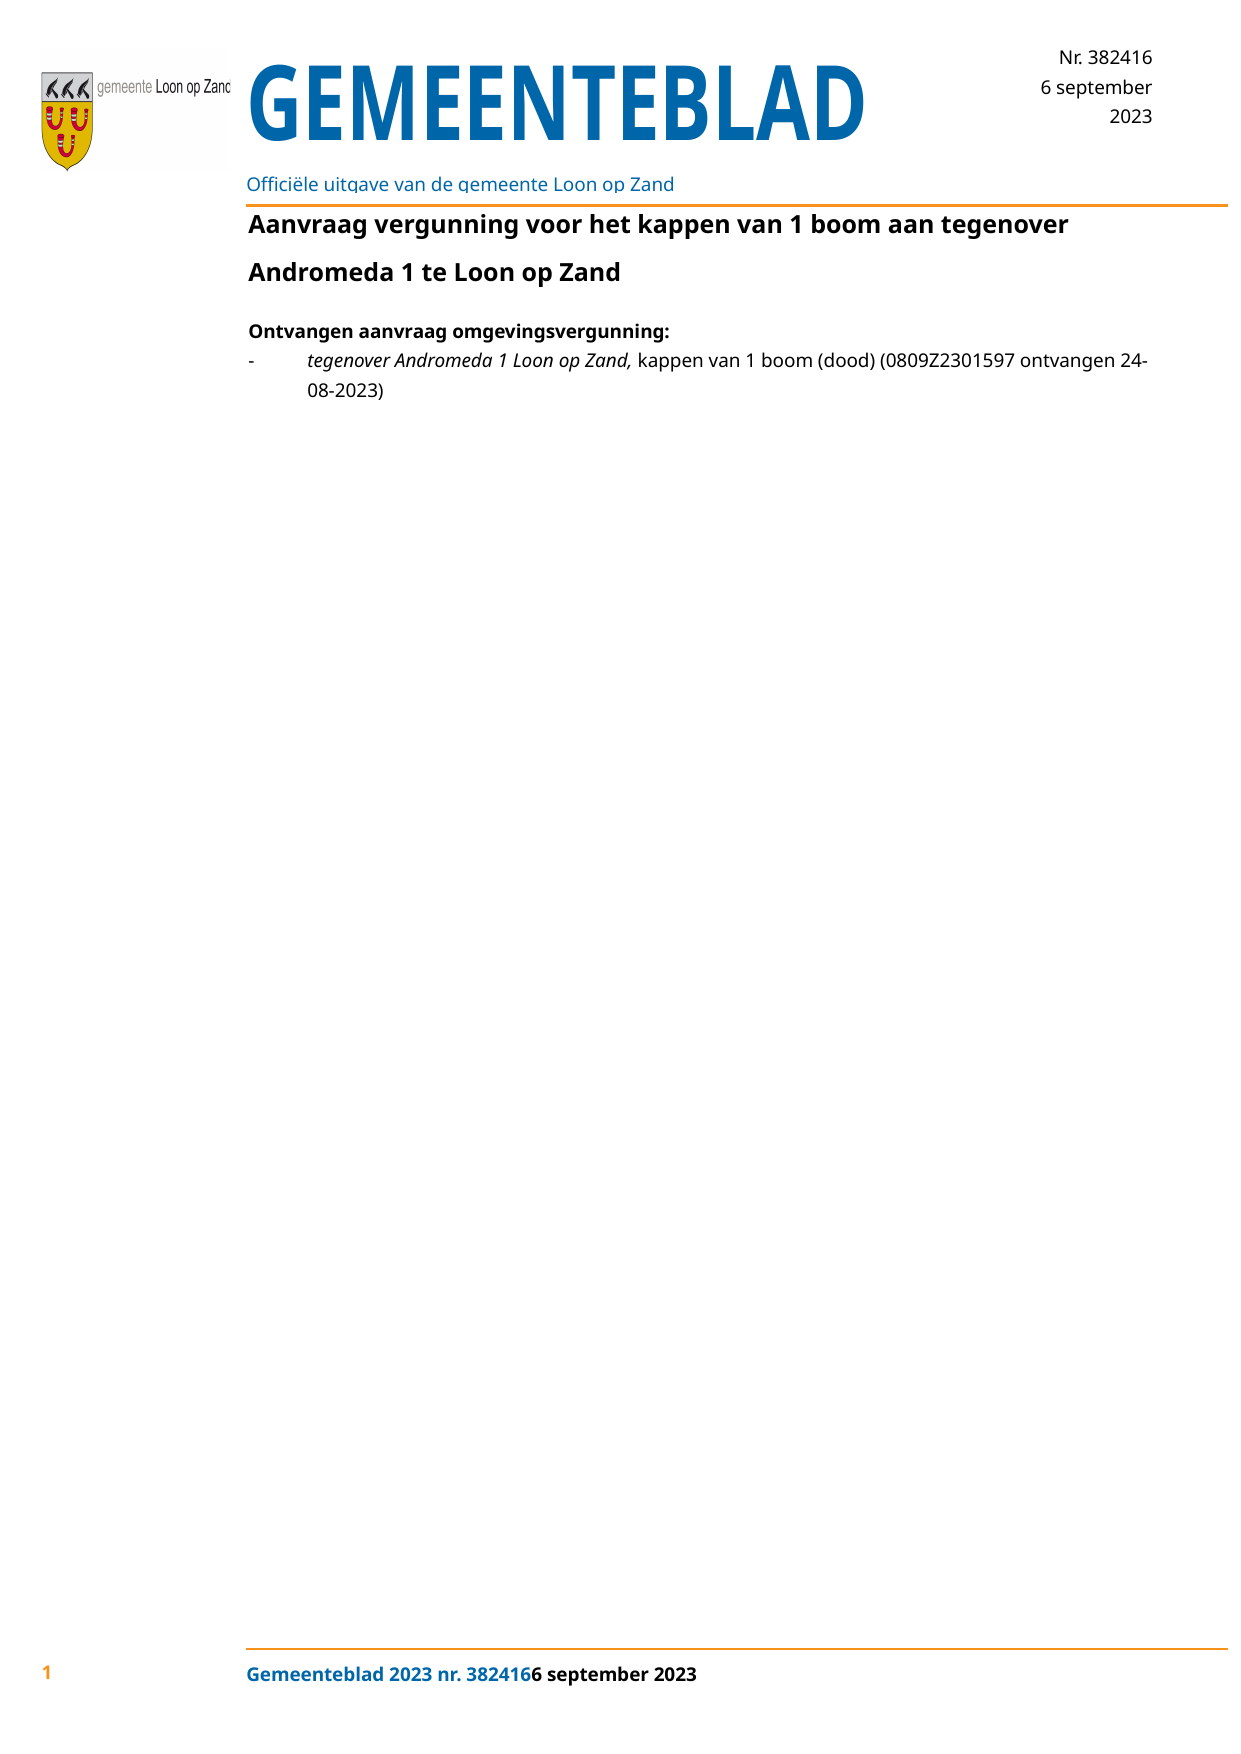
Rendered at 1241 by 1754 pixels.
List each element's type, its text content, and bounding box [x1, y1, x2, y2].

picture [41, 47, 231, 172]
list tegenover Andromeda 1 Loon op Zand, kappen van 1 boom (dood) (0809Z2301597 ontvangen 24-08-2023) [248, 347, 1152, 403]
text Ontvangen aanvraag omgevingsvergunning: [248, 318, 1152, 344]
text Aanvraag vergunning voor het kappen van 1 boom aan tegenover Andromeda 1 te Loon op Zand [248, 207, 1152, 288]
